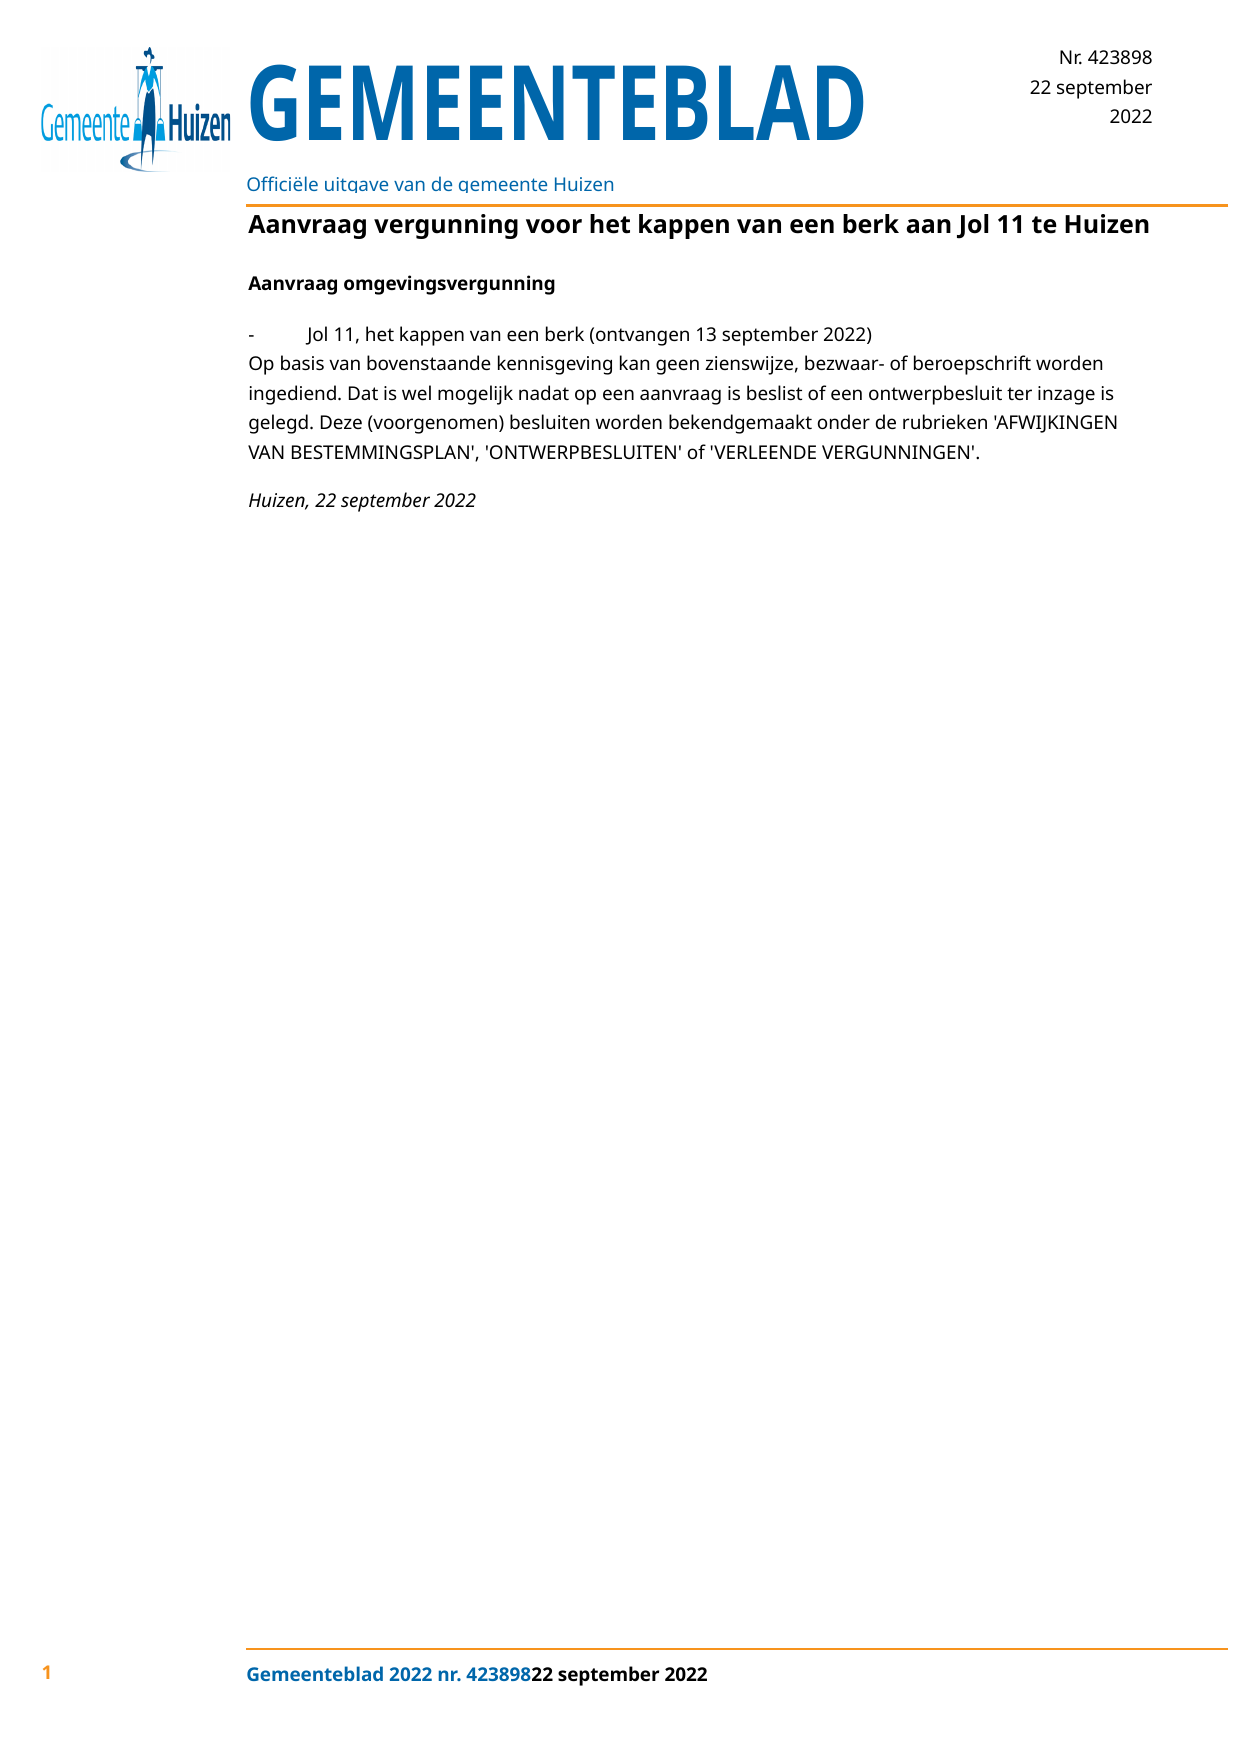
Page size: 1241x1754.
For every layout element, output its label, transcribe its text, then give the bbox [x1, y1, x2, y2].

text Aanvraag vergunning voor het kappen van een berk aan Jol 11 te Huizen [248, 207, 1152, 241]
text Huizen, 22 september 2022 [248, 487, 1152, 513]
list Jol 11, het kappen van een berk (ontvangen 13 september 2022) [248, 321, 1152, 346]
text Aanvraag omgevingsvergunning [248, 270, 1152, 296]
picture [41, 47, 231, 172]
text Op basis van bovenstaande kennisgeving kan geen zienswijze, bezwaar- of beroepschrift worden ingediend. Dat is wel mogelijk nadat op een aanvraag is beslist of een ontwerpbesluit ter inzage is gelegd. Deze (voorgenomen) besluiten worden bekendgemaakt onder de rubrieken 'AFWIJKINGEN VAN BESTEMMINGSPLAN', 'ONTWERPBESLUITEN' of 'VERLEENDE VERGUNNINGEN'. [248, 350, 1152, 465]
